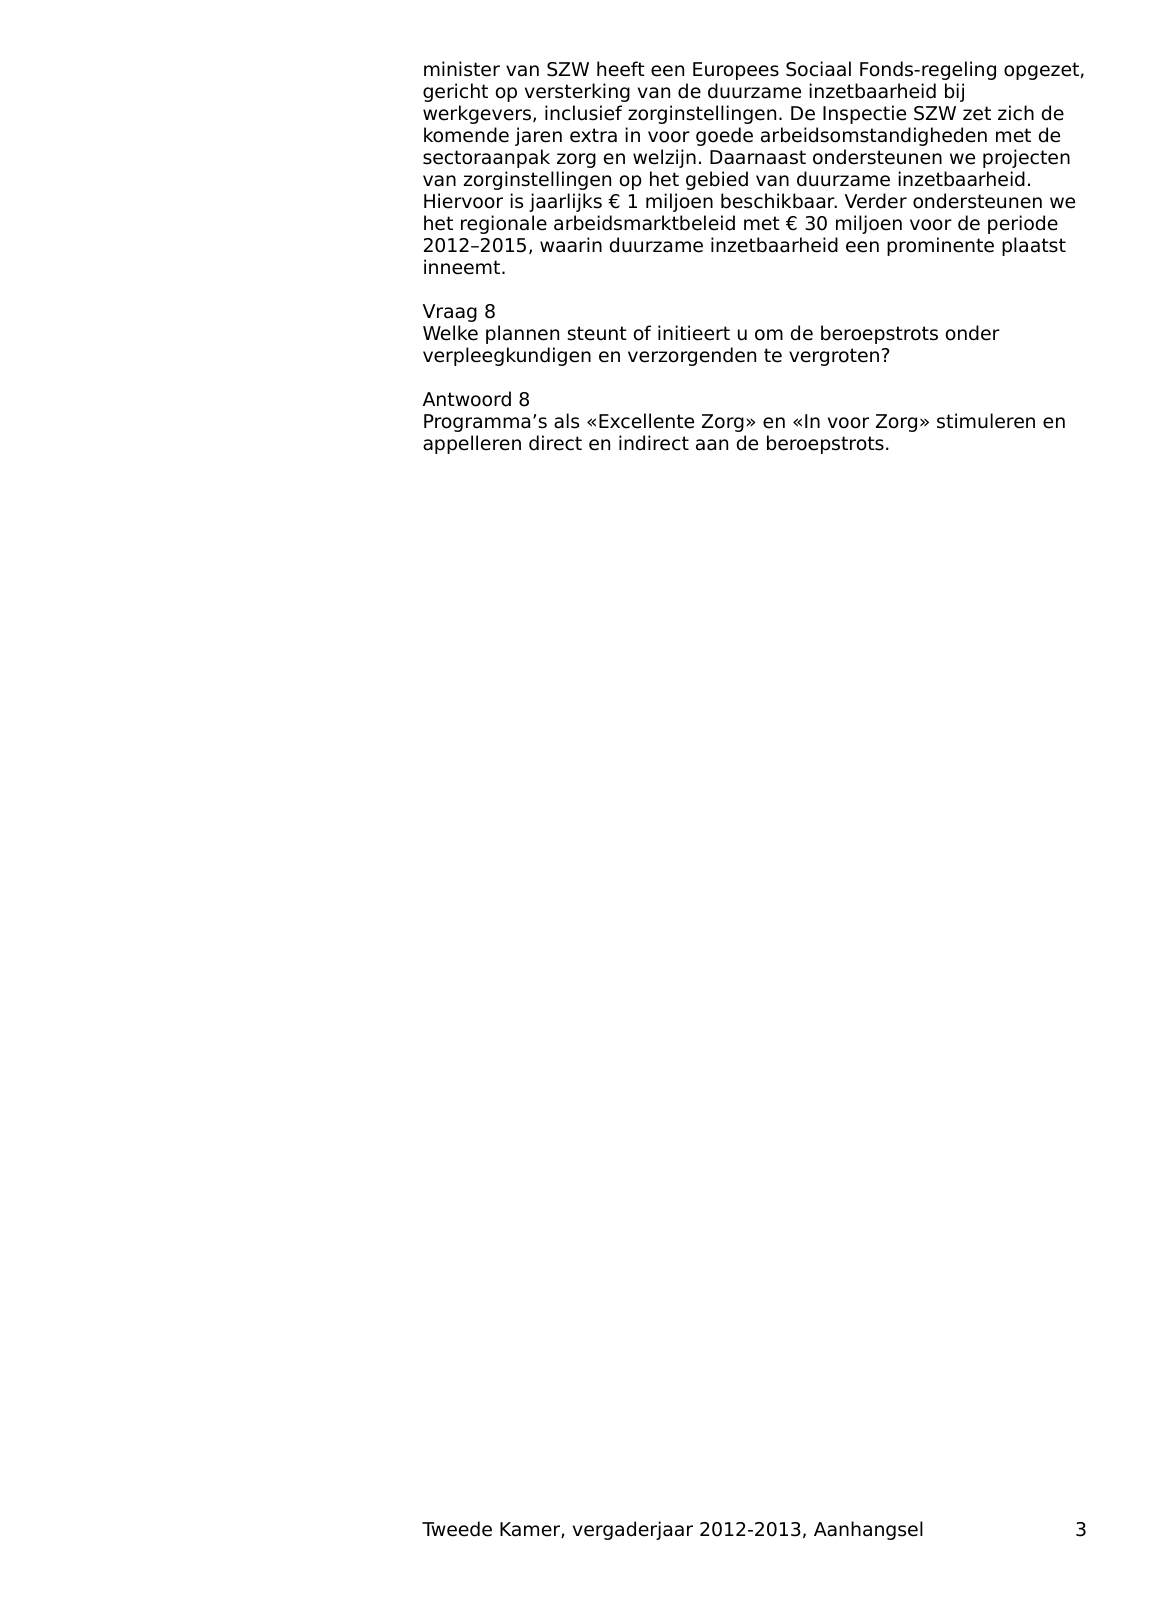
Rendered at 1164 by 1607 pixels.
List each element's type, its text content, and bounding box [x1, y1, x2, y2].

text Welke plannen steunt of initieert u om de beroepstrots onder verpleegkundigen en verzorgenden te vergroten? [422, 323, 1087, 367]
text Antwoord 8 [422, 389, 1087, 411]
text Programma’s als «Excellente Zorg» en «In voor Zorg» stimuleren en appelleren direct en indirect aan de beroepstrots. [422, 411, 1087, 455]
text minister van SZW heeft een Europees Sociaal Fonds-regeling opgezet, gericht op versterking van de duurzame inzetbaarheid bij werkgevers, inclusief zorginstellingen. De Inspectie SZW zet zich de komende jaren extra in voor goede arbeidsomstandigheden met de sectoraanpak zorg en welzijn. Daarnaast ondersteunen we projecten van zorginstellingen op het gebied van duurzame inzetbaarheid. Hiervoor is jaarlijks € 1 miljoen beschikbaar. Verder ondersteunen we het regionale arbeidsmarktbeleid met € 30 miljoen voor de periode 2012–2015, waarin duurzame inzetbaarheid een prominente plaatst inneemt. [422, 59, 1087, 279]
text Vraag 8 [422, 301, 1087, 323]
